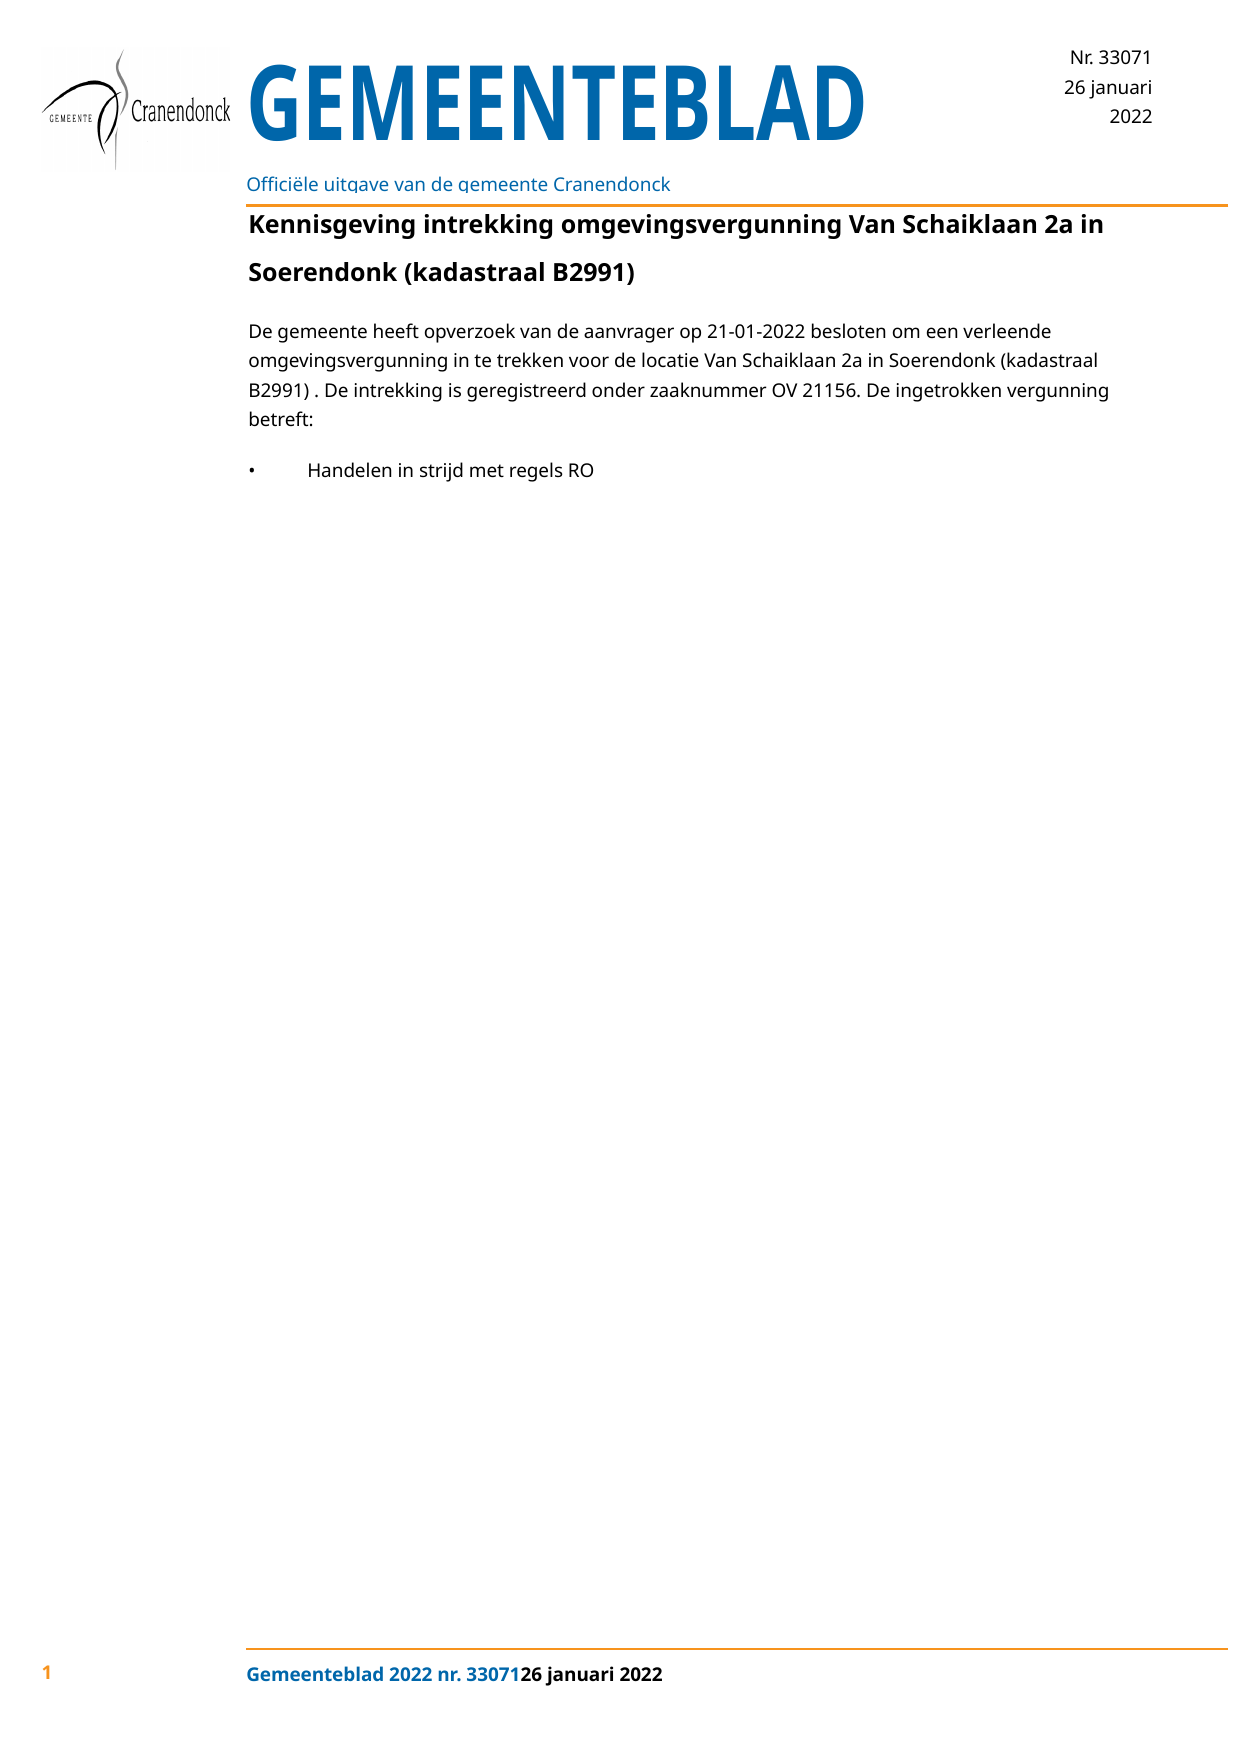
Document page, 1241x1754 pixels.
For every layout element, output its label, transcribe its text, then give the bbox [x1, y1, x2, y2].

picture [41, 47, 231, 172]
text De gemeente heeft opverzoek van de aanvrager op 21-01-2022 besloten om een verleende omgevingsvergunning in te trekken voor de locatie Van Schaiklaan 2a in Soerendonk (kadastraal B2991) . De intrekking is geregistreerd onder zaaknummer OV 21156. De ingetrokken vergunning betreft: [248, 318, 1152, 432]
text Kennisgeving intrekking omgevingsvergunning Van Schaiklaan 2a in Soerendonk (kadastraal B2991) [248, 207, 1152, 288]
list Handelen in strijd met regels RO [248, 457, 1152, 483]
